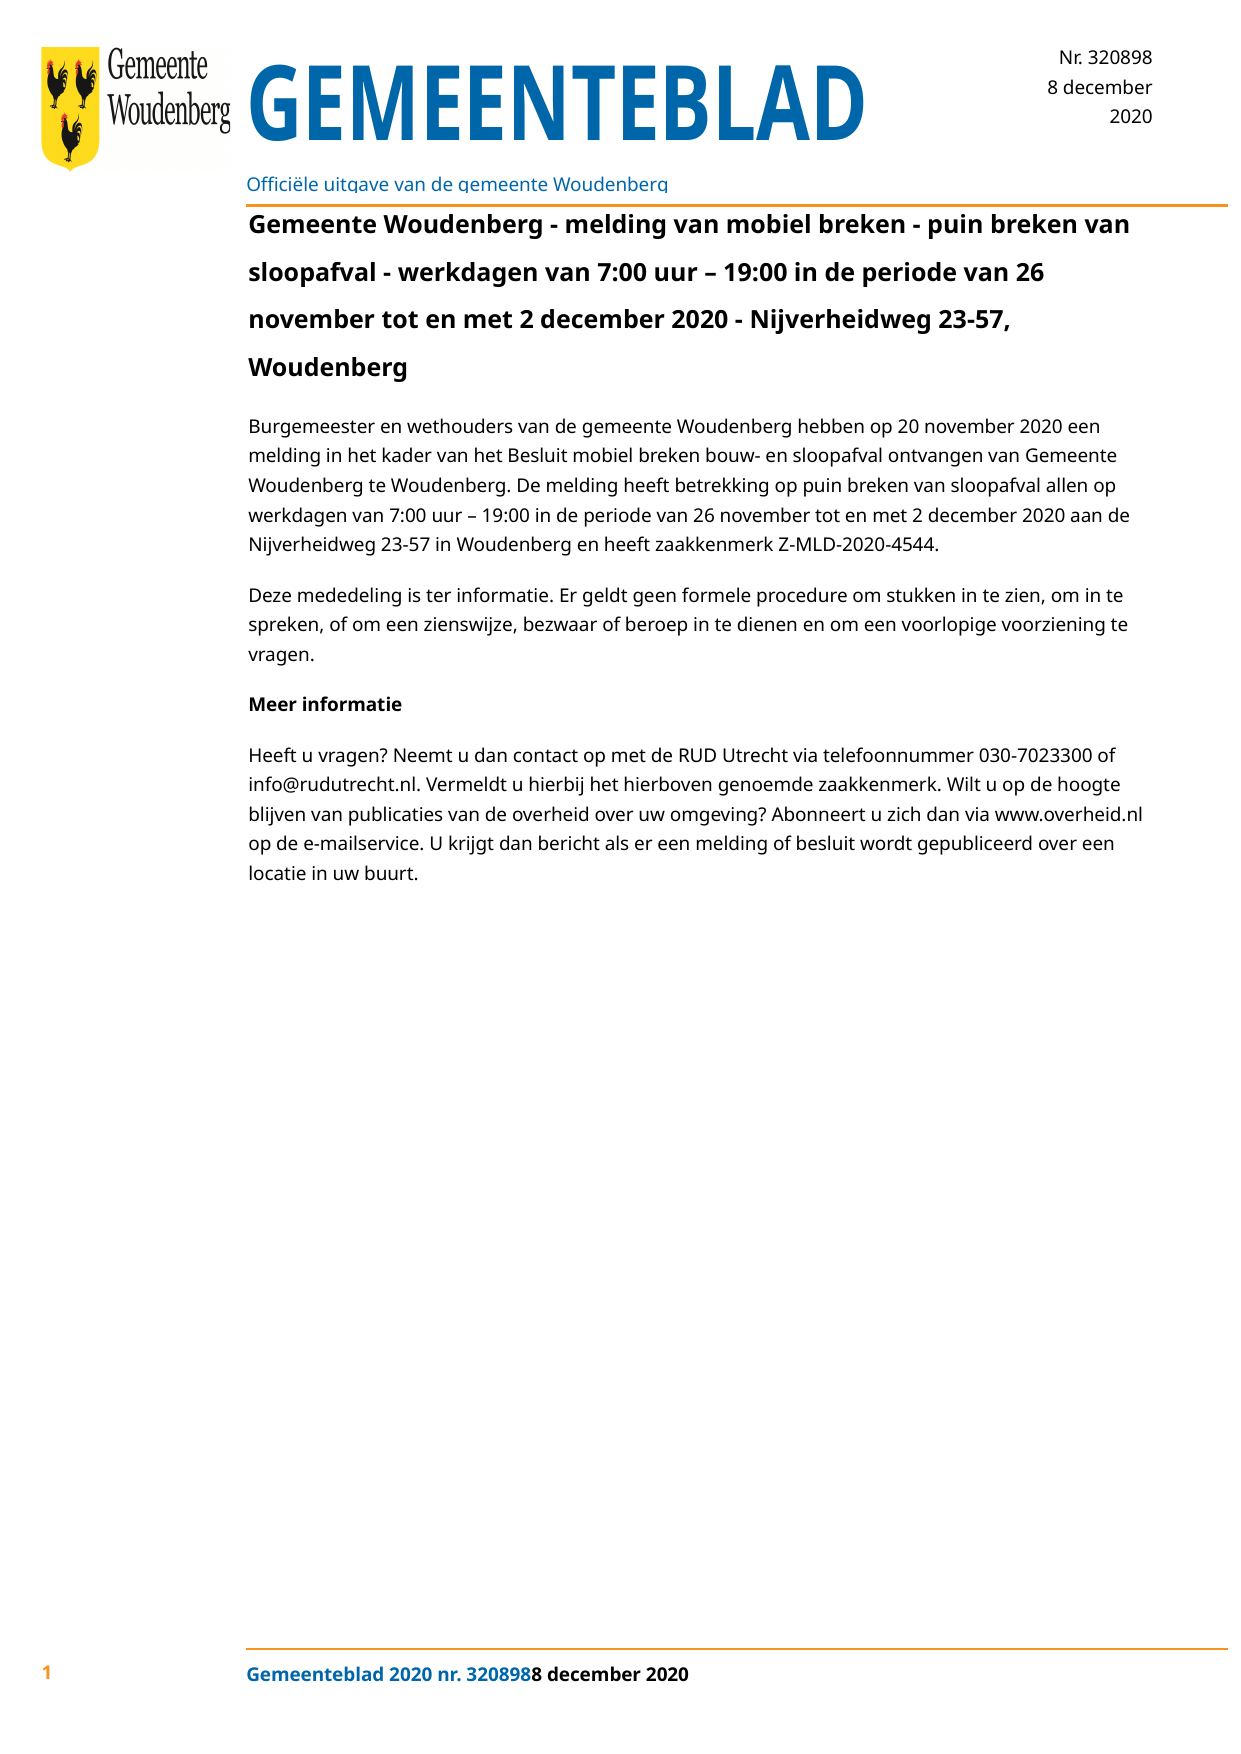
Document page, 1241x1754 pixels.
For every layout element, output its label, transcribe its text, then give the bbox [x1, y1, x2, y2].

text Gemeente Woudenberg - melding van mobiel breken - puin breken van sloopafval - werkdagen van 7:00 uur – 19:00 in de periode van 26 november tot en met 2 december 2020 - Nijverheidweg 23-57, Woudenberg [248, 207, 1152, 384]
picture [41, 47, 231, 172]
text Deze mededeling is ter informatie. Er geldt geen formele procedure om stukken in te zien, om in te spreken, of om een zienswijze, bezwaar of beroep in te dienen en om een voorlopige voorziening te vragen. [248, 582, 1152, 667]
text Meer informatie [248, 691, 1152, 717]
text Heeft u vragen? Neemt u dan contact op met de RUD Utrecht via telefoonnummer 030-7023300 of info@rudutrecht.nl. Vermeldt u hierbij het hierboven genoemde zaakkenmerk. Wilt u op de hoogte blijven van publicaties van de overheid over uw omgeving? Abonneert u zich dan via www.overheid.nl op de e-mailservice. U krijgt dan bericht als er een melding of besluit wordt gepubliceerd over een locatie in uw buurt. [248, 742, 1152, 886]
text Burgemeester en wethouders van de gemeente Woudenberg hebben op 20 november 2020 een melding in het kader van het Besluit mobiel breken bouw- en sloopafval ontvangen van Gemeente Woudenberg te Woudenberg. De melding heeft betrekking op puin breken van sloopafval allen op werkdagen van 7:00 uur – 19:00 in de periode van 26 november tot en met 2 december 2020 aan de Nijverheidweg 23-57 in Woudenberg en heeft zaakkenmerk Z-MLD-2020-4544. [248, 413, 1152, 557]
